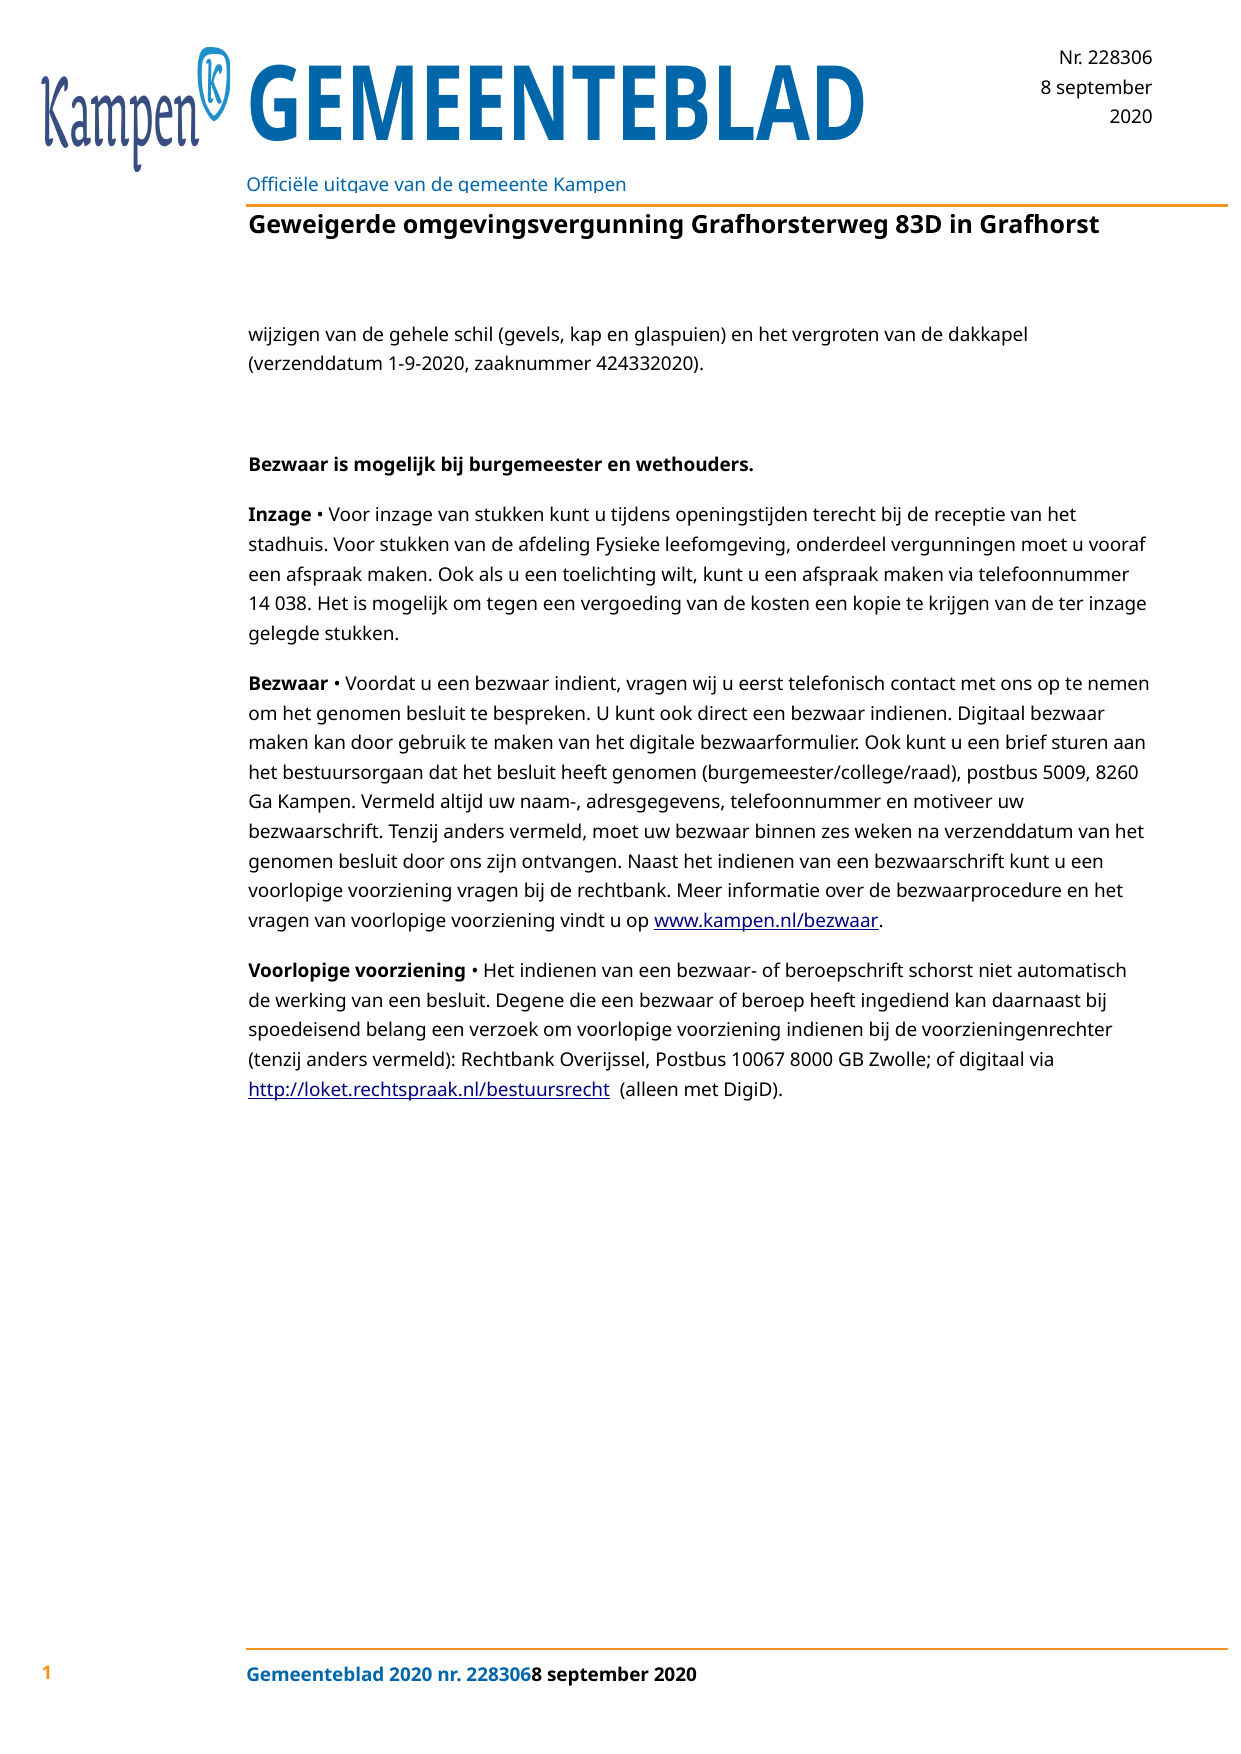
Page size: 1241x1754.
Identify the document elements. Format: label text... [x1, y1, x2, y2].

text Bezwaar is mogelijk bij burgemeester en wethouders. [248, 451, 1152, 477]
text Geweigerde omgevingsvergunning Grafhorsterweg 83D in Grafhorst [248, 207, 1152, 241]
picture [41, 47, 231, 172]
text Voorlopige voorziening • Het indienen van een bezwaar- of beroepschrift schorst niet automatisch de werking van een besluit. Degene die een bezwaar of beroep heeft ingediend kan daarnaast bij spoedeisend belang een verzoek om voorlopige voorziening indienen bij de voorzieningenrechter (tenzij anders vermeld): Rechtbank Overijssel, Postbus 10067 8000 GB Zwolle; of digitaal via http://loket.rechtspraak.nl/bestuursrecht (alleen met DigiD). [248, 957, 1152, 1101]
text wijzigen van de gehele schil (gevels, kap en glaspuien) en het vergroten van de dakkapel (verzenddatum 1-9-2020, zaaknummer 424332020). [248, 321, 1152, 376]
text Bezwaar • Voordat u een bezwaar indient, vragen wij u eerst telefonisch contact met ons op te nemen om het genomen besluit te bespreken. U kunt ook direct een bezwaar indienen. Digitaal bezwaar maken kan door gebruik te maken van het digitale bezwaarformulier. Ook kunt u een brief sturen aan het bestuursorgaan dat het besluit heeft genomen (burgemeester/college/raad), postbus 5009, 8260 Ga Kampen. Vermeld altijd uw naam-, adresgegevens, telefoonnummer en motiveer uw bezwaarschrift. Tenzij anders vermeld, moet uw bezwaar binnen zes weken na verzenddatum van het genomen besluit door ons zijn ontvangen. Naast het indienen van een bezwaarschrift kunt u een voorlopige voorziening vragen bij de rechtbank. Meer informatie over de bezwaarprocedure en het vragen van voorlopige voorziening vindt u op www.kampen.nl/bezwaar. [248, 670, 1152, 933]
text Inzage • Voor inzage van stukken kunt u tijdens openingstijden terecht bij de receptie van het stadhuis. Voor stukken van de afdeling Fysieke leefomgeving, onderdeel vergunningen moet u vooraf een afspraak maken. Ook als u een toelichting wilt, kunt u een afspraak maken via telefoonnummer 14 038. Het is mogelijk om tegen een vergoeding van de kosten een kopie te krijgen van de ter inzage gelegde stukken. [248, 502, 1152, 646]
